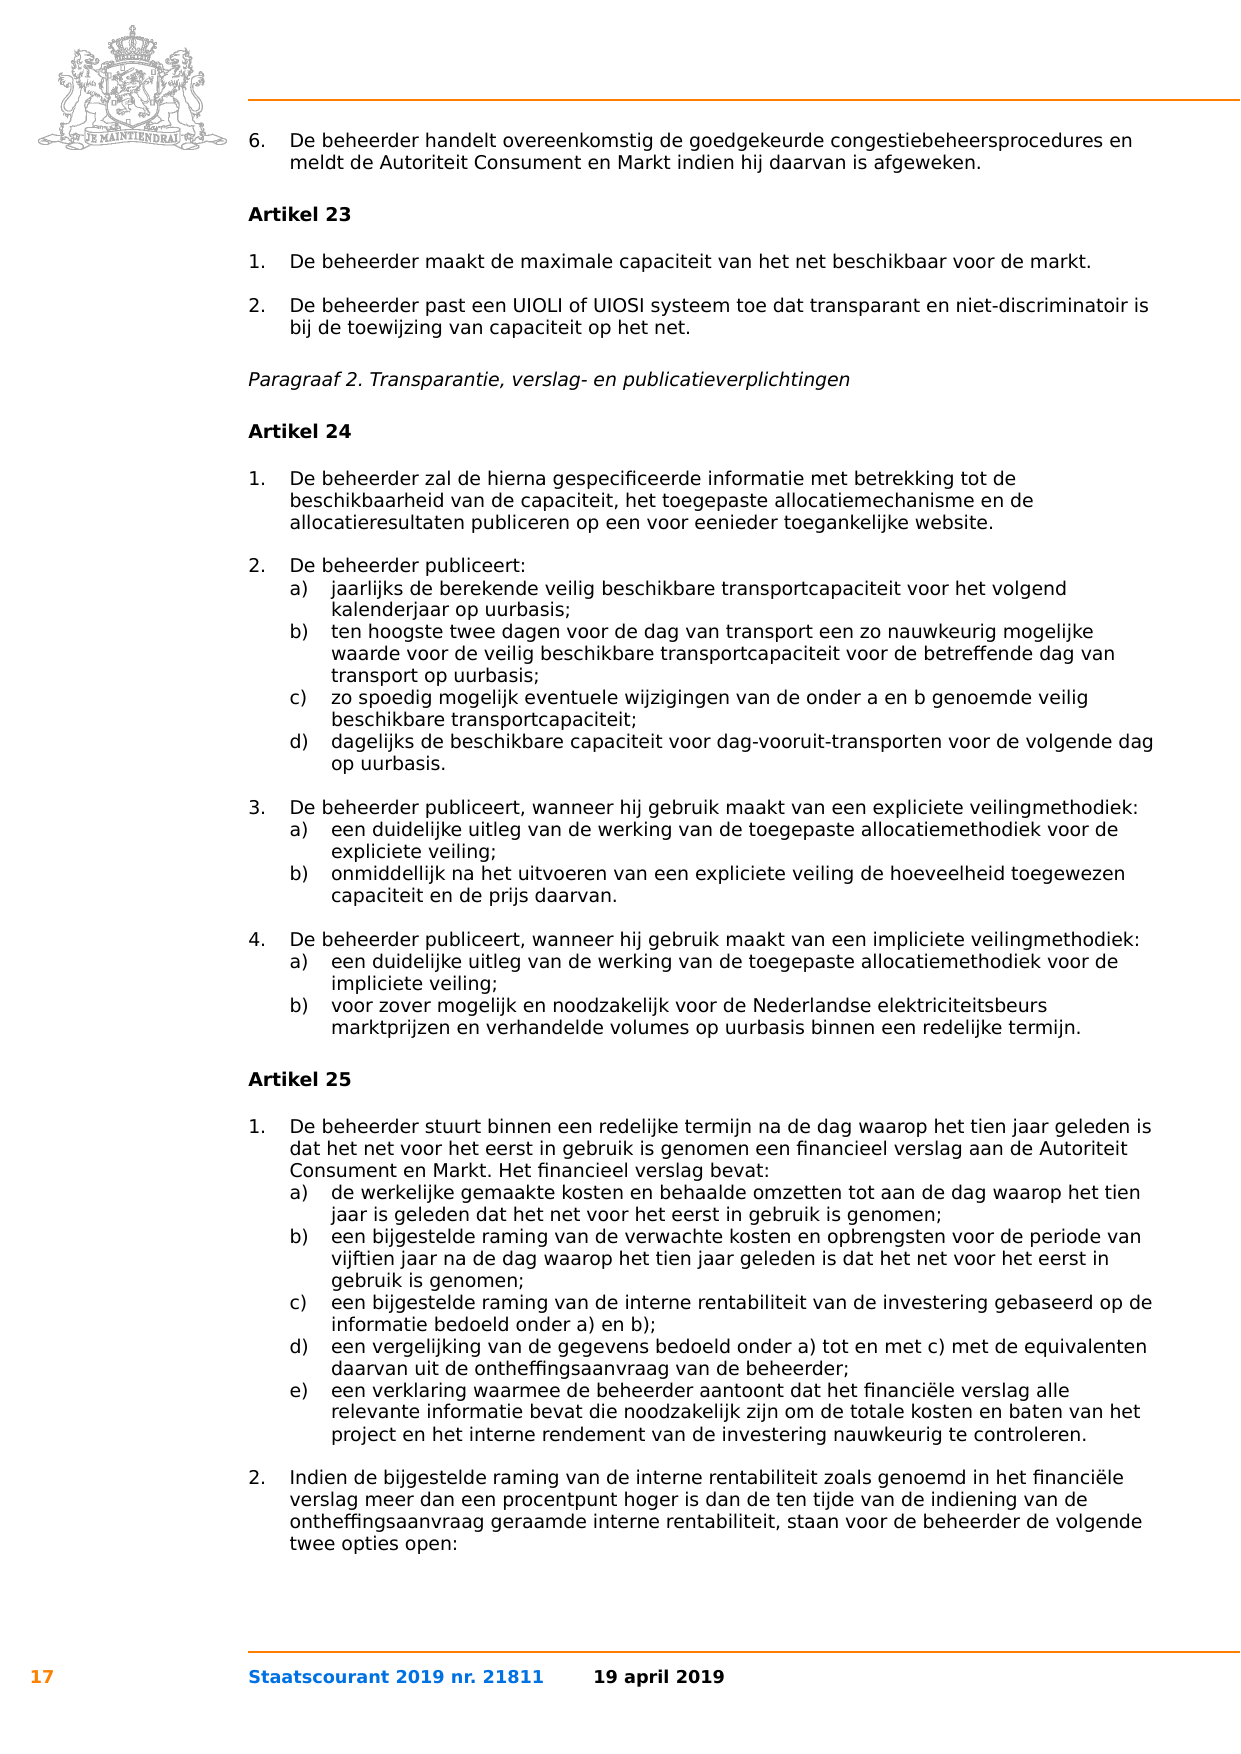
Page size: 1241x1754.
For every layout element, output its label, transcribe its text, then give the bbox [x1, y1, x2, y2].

text 4. De beheerder publiceert, wanneer hij gebruik maakt van een impliciete veilingmethodiek: [248, 929, 1163, 951]
text 1. De beheerder maakt de maximale capaciteit van het net beschikbaar voor de markt. [248, 251, 1163, 273]
text 2. De beheerder past een UIOLI of UIOSI systeem toe dat transparant en niet-discriminatoir is bij de toewijzing van capaciteit op het net. [248, 295, 1163, 339]
text b) ten hoogste twee dagen voor de dag van transport een zo nauwkeurig mogelijke waarde voor de veilig beschikbare transportcapaciteit voor de betreffende dag van transport op uurbasis; [289, 621, 1163, 687]
text b) een bijgestelde raming van de verwachte kosten en opbrengsten voor de periode van vijftien jaar na de dag waarop het tien jaar geleden is dat het net voor het eerst in gebruik is genomen; [289, 1226, 1163, 1292]
text 1. De beheerder stuurt binnen een redelijke termijn na de dag waarop het tien jaar geleden is dat het net voor het eerst in gebruik is genomen een financieel verslag aan de Autoriteit Consument en Markt. Het financieel verslag bevat: [248, 1116, 1163, 1182]
text a) de werkelijke gemaakte kosten en behaalde omzetten tot aan de dag waarop het tien jaar is geleden dat het net voor het eerst in gebruik is genomen; [289, 1182, 1163, 1226]
subtitle Artikel 24 [248, 421, 1163, 443]
text d) een vergelijking van de gegevens bedoeld onder a) tot en met c) met de equivalenten daarvan uit de ontheffingsaanvraag van de beheerder; [289, 1336, 1163, 1379]
picture [38, 25, 227, 150]
text a) een duidelijke uitleg van de werking van de toegepaste allocatiemethodiek voor de impliciete veiling; [289, 951, 1163, 995]
text c) een bijgestelde raming van de interne rentabiliteit van de investering gebaseerd op de informatie bedoeld onder a) en b); [289, 1292, 1163, 1336]
text d) dagelijks de beschikbare capaciteit voor dag-vooruit-transporten voor de volgende dag op uurbasis. [289, 731, 1163, 775]
text 2. Indien de bijgestelde raming van de interne rentabiliteit zoals genoemd in het financiële verslag meer dan een procentpunt hoger is dan de ten tijde van de indiening van de ontheffingsaanvraag geraamde interne rentabiliteit, staan voor de beheerder de volgende twee opties open: [248, 1467, 1163, 1555]
text a) een duidelijke uitleg van de werking van de toegepaste allocatiemethodiek voor de expliciete veiling; [289, 819, 1163, 863]
subtitle Artikel 23 [248, 204, 1163, 226]
text b) onmiddellijk na het uitvoeren van een expliciete veiling de hoeveelheid toegewezen capaciteit en de prijs daarvan. [289, 863, 1163, 907]
text e) een verklaring waarmee de beheerder aantoont dat het financiële verslag alle relevante informatie bevat die noodzakelijk zijn om de totale kosten en baten van het project en het interne rendement van de investering nauwkeurig te controleren. [289, 1379, 1163, 1445]
text 1. De beheerder zal de hierna gespecificeerde informatie met betrekking tot de beschikbaarheid van de capaciteit, het toegepaste allocatiemechanisme en de allocatieresultaten publiceren op een voor eenieder toegankelijke website. [248, 468, 1163, 533]
text 2. De beheerder publiceert: [248, 555, 1163, 577]
text 6. De beheerder handelt overeenkomstig de goedgekeurde congestiebeheersprocedures en meldt de Autoriteit Consument en Markt indien hij daarvan is afgeweken. [248, 130, 1163, 174]
text b) voor zover mogelijk en noodzakelijk voor de Nederlandse elektriciteitsbeurs marktprijzen en verhandelde volumes op uurbasis binnen een redelijke termijn. [289, 995, 1163, 1039]
subtitle Paragraaf 2. Transparantie, verslag- en publicatieverplichtingen [248, 369, 1163, 391]
text a) jaarlijks de berekende veilig beschikbare transportcapaciteit voor het volgend kalenderjaar op uurbasis; [289, 577, 1163, 621]
subtitle Artikel 25 [248, 1069, 1163, 1091]
text c) zo spoedig mogelijk eventuele wijzigingen van de onder a en b genoemde veilig beschikbare transportcapaciteit; [289, 687, 1163, 731]
text 3. De beheerder publiceert, wanneer hij gebruik maakt van een expliciete veilingmethodiek: [248, 797, 1163, 819]
